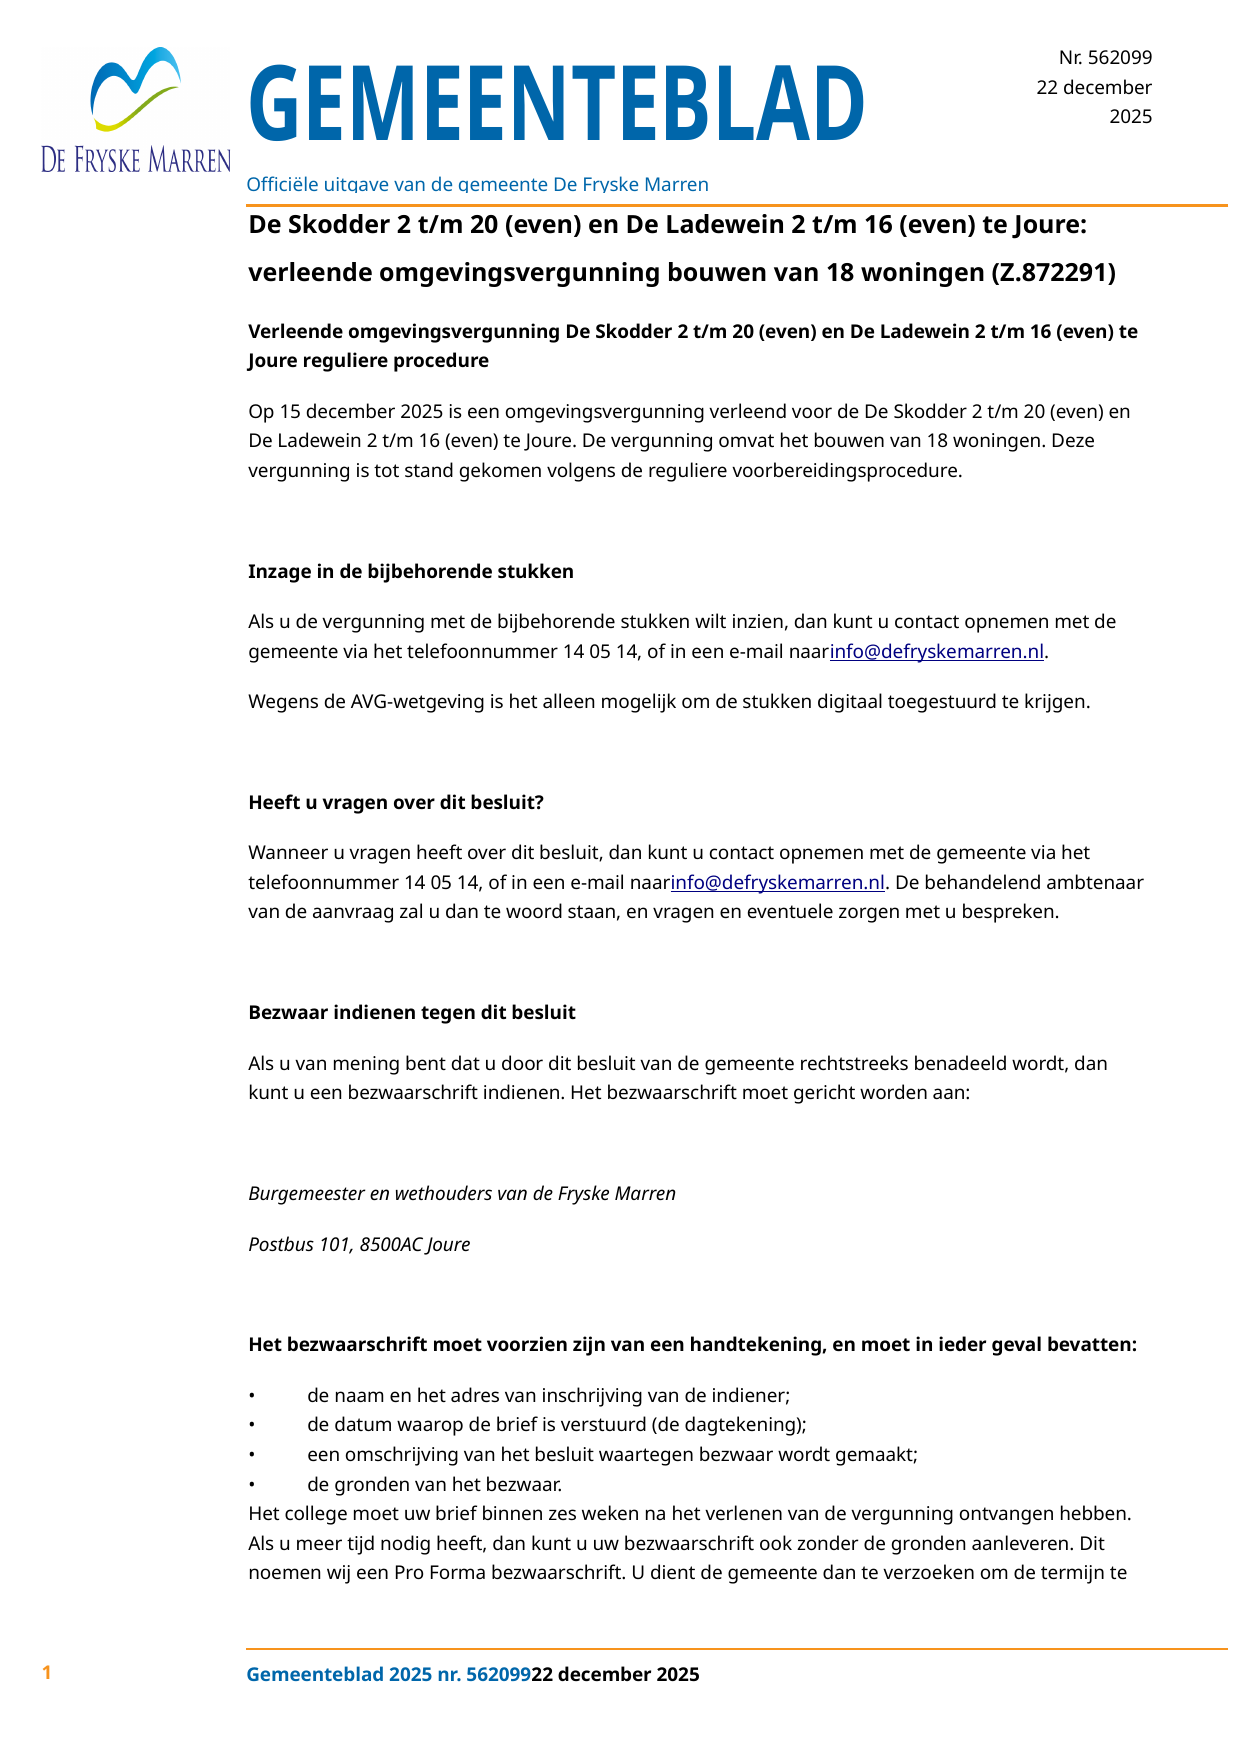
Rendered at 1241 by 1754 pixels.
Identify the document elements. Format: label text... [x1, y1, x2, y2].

text Als u van mening bent dat u door dit besluit van de gemeente rechtstreeks benadeeld wordt, dan kunt u een bezwaarschrift indienen. Het bezwaarschrift moet gericht worden aan: [248, 1050, 1152, 1105]
text De Skodder 2 t/m 20 (even) en De Ladewein 2 t/m 16 (even) te Joure: verleende omgevingsvergunning bouwen van 18 woningen (Z.872291) [248, 207, 1152, 288]
text Op 15 december 2025 is een omgevingsvergunning verleend voor de De Skodder 2 t/m 20 (even) en De Ladewein 2 t/m 16 (even) te Joure. De vergunning omvat het bouwen van 18 woningen. Deze vergunning is tot stand gekomen volgens de reguliere voorbereidingsprocedure. [248, 398, 1152, 483]
text Bezwaar indienen tegen dit besluit [248, 999, 1152, 1025]
list een omschrijving van het besluit waartegen bezwaar wordt gemaakt; [248, 1441, 1152, 1467]
text Het college moet uw brief binnen zes weken na het verlenen van de vergunning ontvangen hebben. Als u meer tijd nodig heeft, dan kunt u uw bezwaarschrift ook zonder de gronden aanleveren. Dit noemen wij een Pro Forma bezwaarschrift. U dient de gemeente dan te verzoeken om de termijn te [248, 1500, 1152, 1585]
text Burgemeester en wethouders van de Fryske Marren [248, 1180, 1152, 1206]
text Wanneer u vragen heeft over dit besluit, dan kunt u contact opnemen met de gemeente via het telefoonnummer 14 05 14, of in een e-mail naarinfo@defryskemarren.nl. De behandelend ambtenaar van de aanvraag zal u dan te woord staan, en vragen en eventuele zorgen met u bespreken. [248, 839, 1152, 924]
list de naam en het adres van inschrijving van de indiener; [248, 1382, 1152, 1408]
picture [41, 47, 231, 172]
text Wegens de AVG-wetgeving is het alleen mogelijk om de stukken digitaal toegestuurd te krijgen. [248, 688, 1152, 714]
text Postbus 101, 8500AC Joure [248, 1231, 1152, 1257]
text Het bezwaarschrift moet voorzien zijn van een handtekening, en moet in ieder geval bevatten: [248, 1332, 1152, 1357]
list de datum waarop de brief is verstuurd (de dagtekening); [248, 1412, 1152, 1437]
text Verleende omgevingsvergunning De Skodder 2 t/m 20 (even) en De Ladewein 2 t/m 16 (even) te Joure reguliere procedure [248, 318, 1152, 373]
text Inzage in de bijbehorende stukken [248, 558, 1152, 584]
text Als u de vergunning met de bijbehorende stukken wilt inzien, dan kunt u contact opnemen met de gemeente via het telefoonnummer 14 05 14, of in een e-mail naarinfo@defryskemarren.nl. [248, 608, 1152, 664]
text Heeft u vragen over dit besluit? [248, 789, 1152, 815]
list de gronden van het bezwaar. [248, 1471, 1152, 1497]
